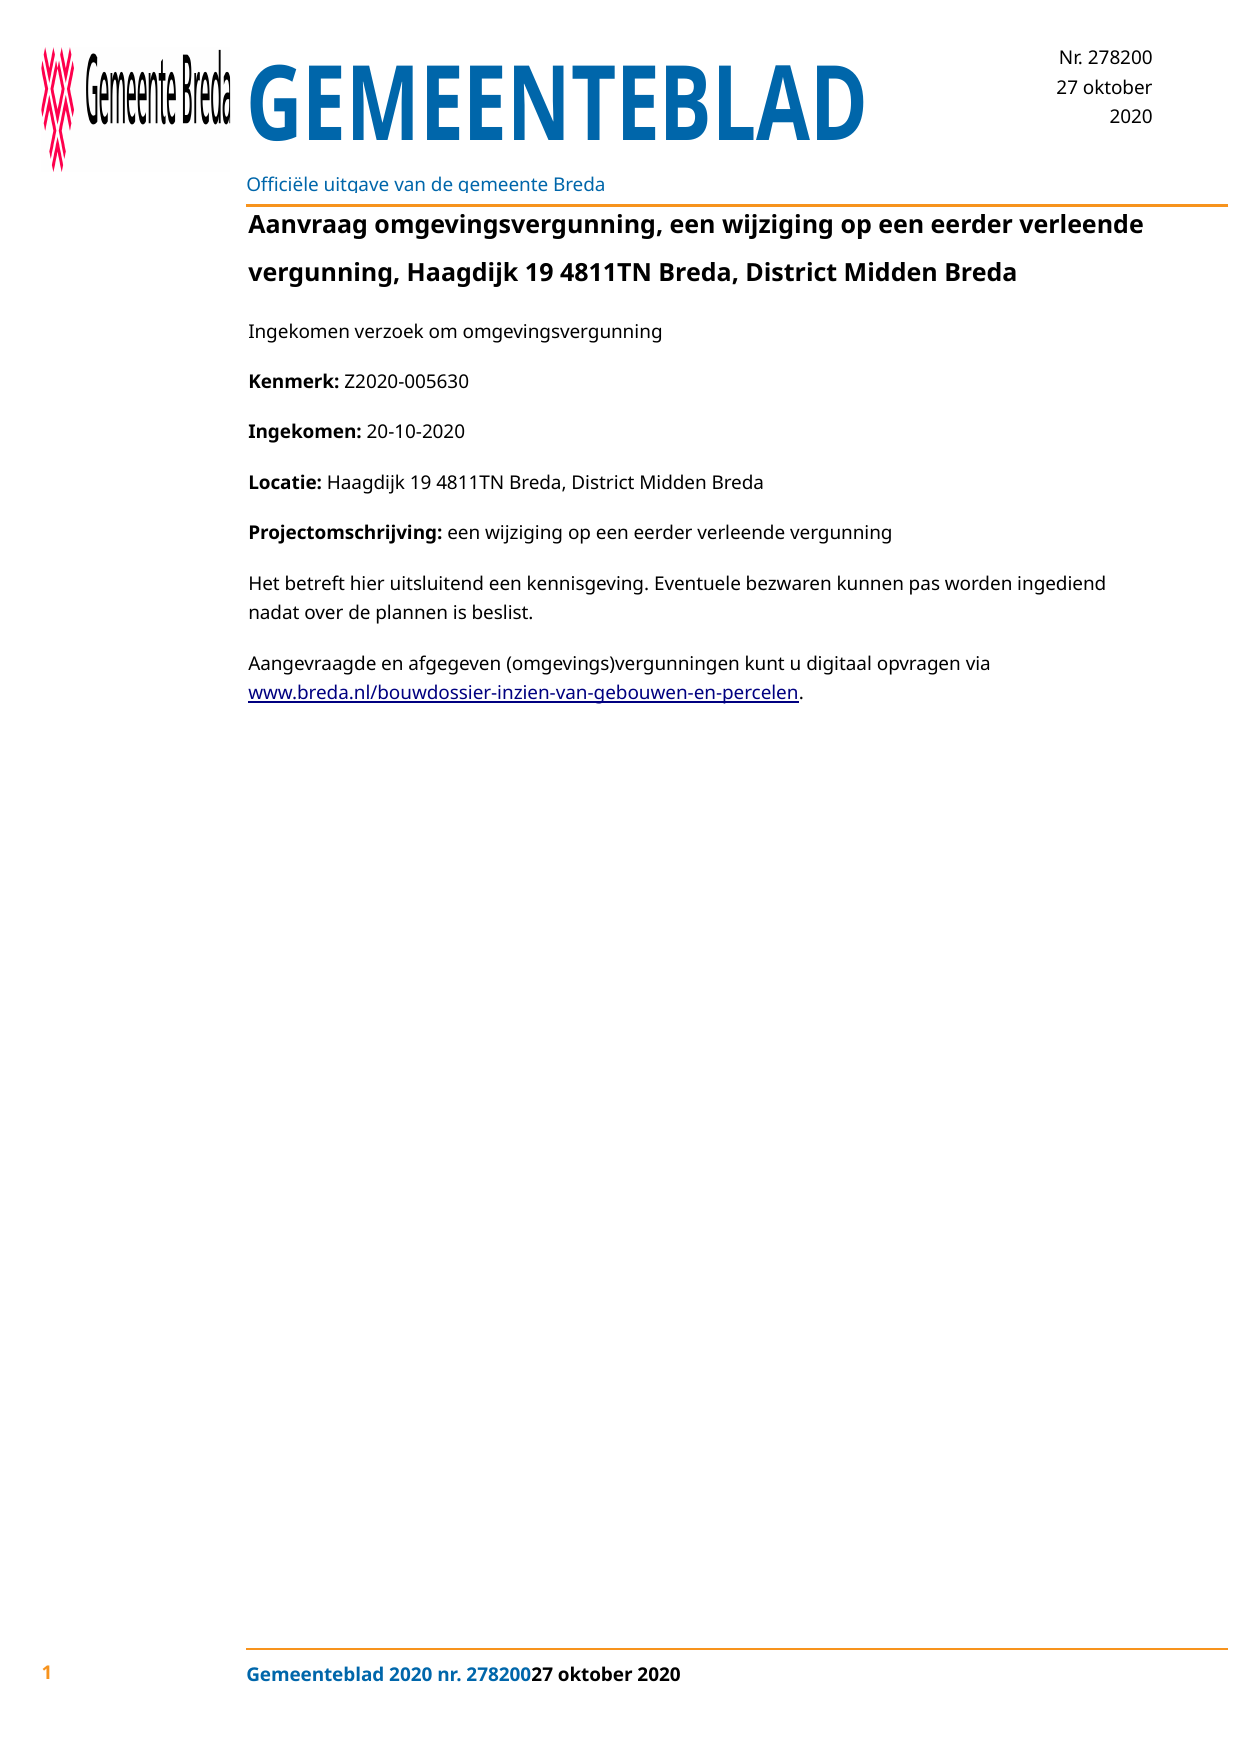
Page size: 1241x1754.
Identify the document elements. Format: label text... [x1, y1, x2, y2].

text Het betreft hier uitsluitend een kennisgeving. Eventuele bezwaren kunnen pas worden ingediend nadat over de plannen is beslist. [248, 570, 1152, 625]
text Ingekomen: 20-10-2020 [248, 419, 1152, 444]
text Ingekomen verzoek om omgevingsvergunning [248, 318, 1152, 344]
text Locatie: Haagdijk 19 4811TN Breda, District Midden Breda [248, 469, 1152, 495]
text Projectomschrijving: een wijziging op een eerder verleende vergunning [248, 519, 1152, 545]
text Aangevraagde en afgegeven (omgevings)vergunningen kunt u digitaal opvragen via www.breda.nl/bouwdossier-inzien-van-gebouwen-en-percelen. [248, 650, 1152, 705]
text Aanvraag omgevingsvergunning, een wijziging op een eerder verleende vergunning, Haagdijk 19 4811TN Breda, District Midden Breda [248, 207, 1152, 288]
picture [41, 47, 231, 172]
text Kenmerk: Z2020-005630 [248, 368, 1152, 394]
